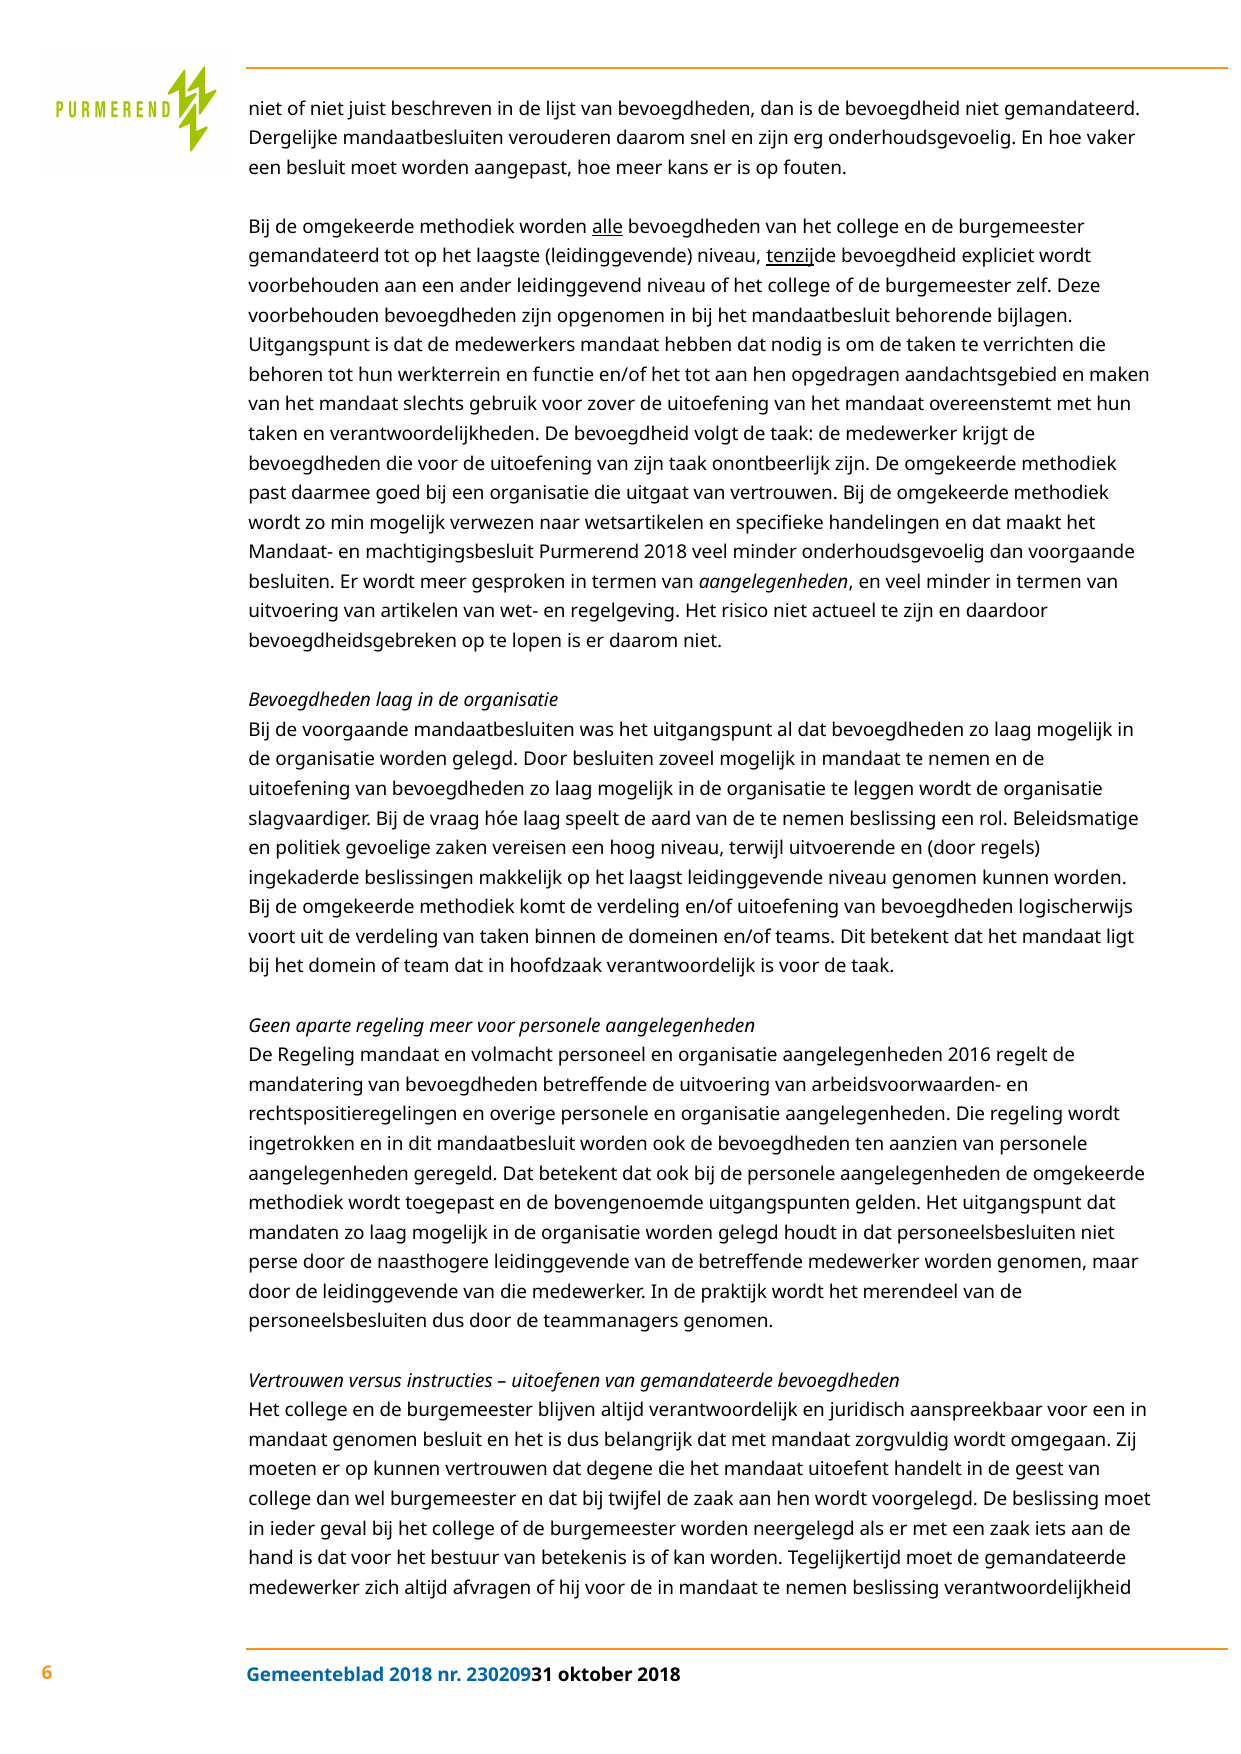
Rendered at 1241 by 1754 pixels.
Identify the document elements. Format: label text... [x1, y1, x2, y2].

text Vertrouwen versus instructies – uitoefenen van gemandateerde bevoegdheden [248, 1367, 1152, 1393]
text Uitgangspunt is dat de medewerkers mandaat hebben dat nodig is om de taken te verrichten die behoren tot hun werkterrein en functie en/of het tot aan hen opgedragen aandachtsgebied en maken van het mandaat slechts gebruik voor zover de uitoefening van het mandaat overeenstemt met hun taken en verantwoordelijkheden. De bevoegdheid volgt de taak: de medewerker krijgt de bevoegdheden die voor de uitoefening van zijn taak onontbeerlijk zijn. De omgekeerde methodiek past daarmee goed bij een organisatie die uitgaat van vertrouwen. Bij de omgekeerde methodiek wordt zo min mogelijk verwezen naar wetsartikelen en specifieke handelingen en dat maakt het Mandaat- en machtigingsbesluit Purmerend 2018 veel minder onderhoudsgevoelig dan voorgaande besluiten. Er wordt meer gesproken in termen van aangelegenheden, en veel minder in termen van uitvoering van artikelen van wet- en regelgeving. Het risico niet actueel te zijn en daardoor bevoegdheidsgebreken op te lopen is er daarom niet. [248, 331, 1152, 653]
text Bij de omgekeerde methodiek komt de verdeling en/of uitoefening van bevoegdheden logischerwijs voort uit de verdeling van taken binnen de domeinen en/of teams. Dit betekent dat het mandaat ligt bij het domein of team dat in hoofdzaak verantwoordelijk is voor de taak. [248, 893, 1152, 978]
picture [41, 47, 231, 172]
text Het college en de burgemeester blijven altijd verantwoordelijk en juridisch aanspreekbaar voor een in mandaat genomen besluit en het is dus belangrijk dat met mandaat zorgvuldig wordt omgegaan. Zij moeten er op kunnen vertrouwen dat degene die het mandaat uitoefent handelt in de geest van college dan wel burgemeester en dat bij twijfel de zaak aan hen wordt voorgelegd. De beslissing moet in ieder geval bij het college of de burgemeester worden neergelegd als er met een zaak iets aan de hand is dat voor het bestuur van betekenis is of kan worden. Tegelijkertijd moet de gemandateerde medewerker zich altijd afvragen of hij voor de in mandaat te nemen beslissing verantwoordelijkheid [248, 1396, 1152, 1600]
text niet of niet juist beschreven in de lijst van bevoegdheden, dan is de bevoegdheid niet gemandateerd. Dergelijke mandaatbesluiten verouderen daarom snel en zijn erg onderhoudsgevoelig. En hoe vaker een besluit moet worden aangepast, hoe meer kans er is op fouten. [248, 95, 1152, 180]
text Geen aparte regeling meer voor personele aangelegenheden [248, 1012, 1152, 1038]
text Bij de voorgaande mandaatbesluiten was het uitgangspunt al dat bevoegdheden zo laag mogelijk in de organisatie worden gelegd. Door besluiten zoveel mogelijk in mandaat te nemen en de uitoefening van bevoegdheden zo laag mogelijk in de organisatie te leggen wordt de organisatie slagvaardiger. Bij de vraag hóe laag speelt de aard van de te nemen beslissing een rol. Beleidsmatige en politiek gevoelige zaken vereisen een hoog niveau, terwijl uitvoerende en (door regels) ingekaderde beslissingen makkelijk op het laagst leidinggevende niveau genomen kunnen worden. [248, 716, 1152, 890]
text Bevoegdheden laag in de organisatie [248, 686, 1152, 712]
text Bij de omgekeerde methodiek worden alle bevoegdheden van het college en de burgemeester gemandateerd tot op het laagste (leidinggevende) niveau, tenzijde bevoegdheid expliciet wordt voorbehouden aan een ander leidinggevend niveau of het college of de burgemeester zelf. Deze voorbehouden bevoegdheden zijn opgenomen in bij het mandaatbesluit behorende bijlagen. [248, 213, 1152, 328]
text De Regeling mandaat en volmacht personeel en organisatie aangelegenheden 2016 regelt de mandatering van bevoegdheden betreffende de uitvoering van arbeidsvoorwaarden- en rechtspositieregelingen en overige personele en organisatie aangelegenheden. Die regeling wordt ingetrokken en in dit mandaatbesluit worden ook de bevoegdheden ten aanzien van personele aangelegenheden geregeld. Dat betekent dat ook bij de personele aangelegenheden de omgekeerde methodiek wordt toegepast en de bovengenoemde uitgangspunten gelden. Het uitgangspunt dat mandaten zo laag mogelijk in de organisatie worden gelegd houdt in dat personeelsbesluiten niet perse door de naasthogere leidinggevende van de betreffende medewerker worden genomen, maar door de leidinggevende van die medewerker. In de praktijk wordt het merendeel van de personeelsbesluiten dus door de teammanagers genomen. [248, 1041, 1152, 1333]
